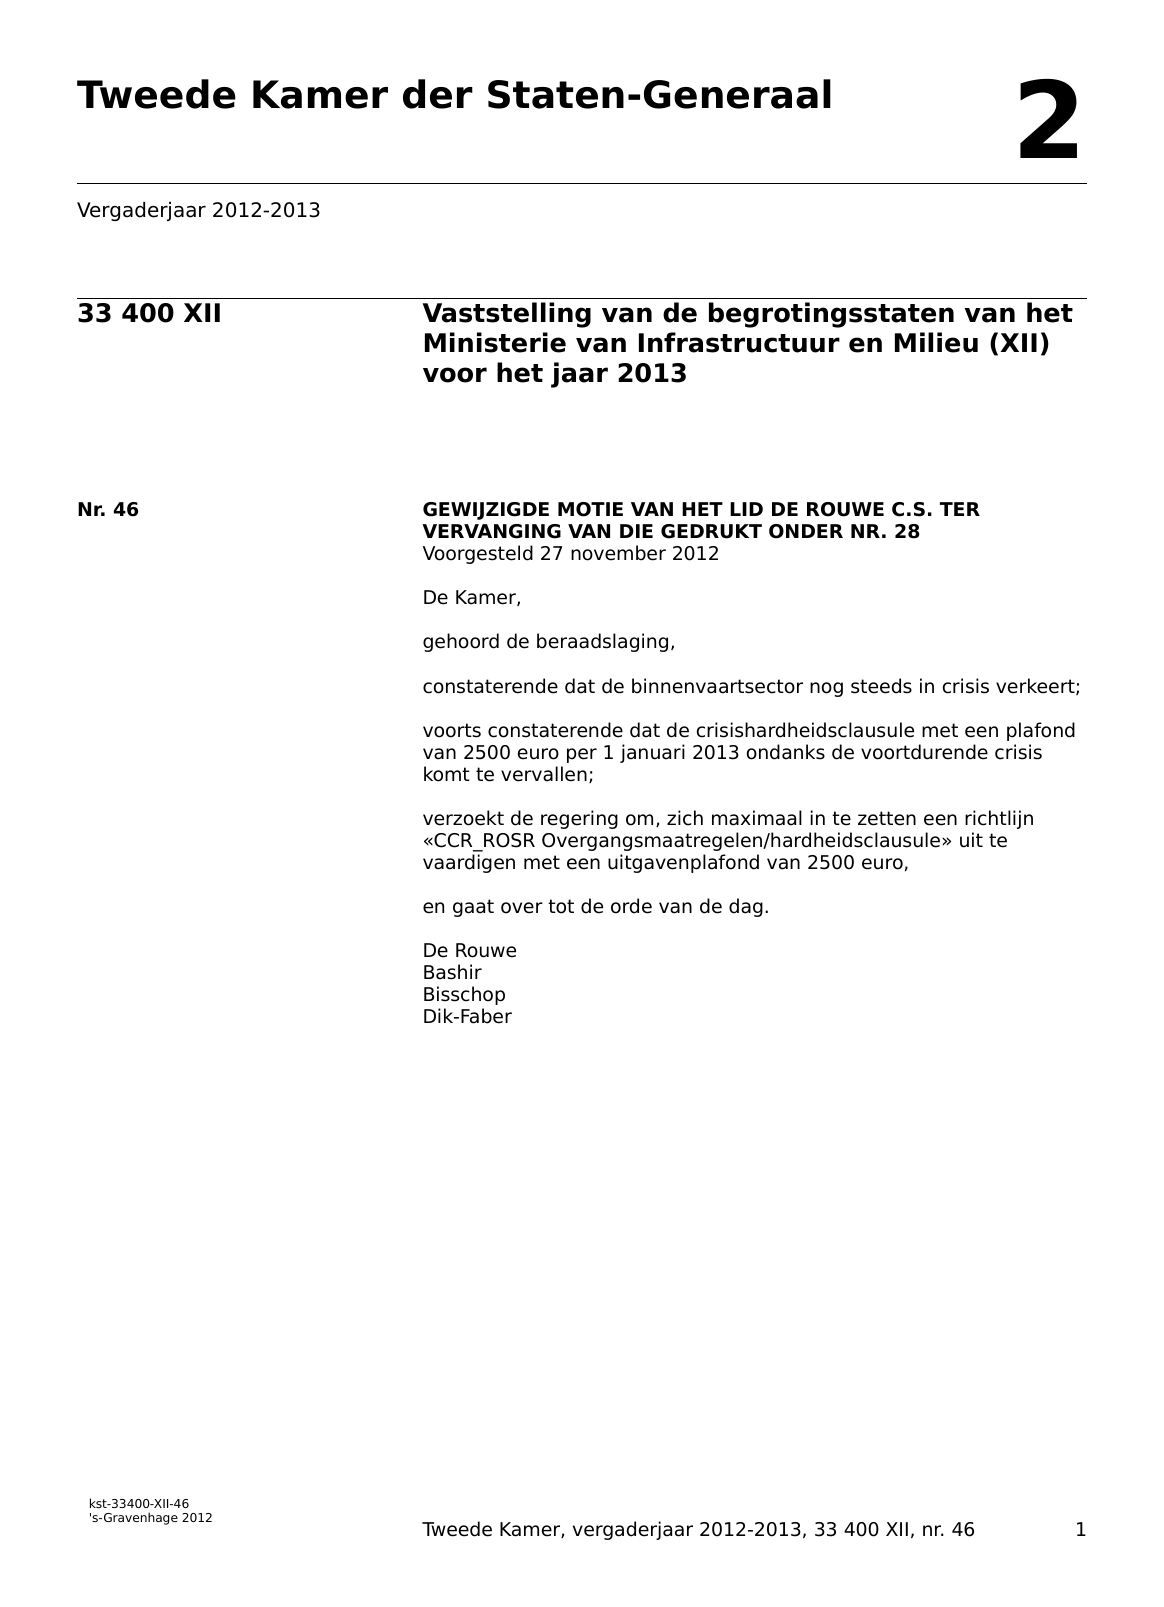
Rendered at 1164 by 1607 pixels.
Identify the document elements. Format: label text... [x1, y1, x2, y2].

text constaterende dat de binnenvaartsector nog steeds in crisis verkeert; [422, 676, 1087, 697]
text Bashir [422, 962, 1087, 984]
table_cell Vergaderjaar 2012-2013 [77, 184, 1087, 298]
table_header 2 [886, 59, 1087, 183]
text verzoekt de regering om, zich maximaal in te zetten een richtlijn «CCR_ROSR Overgangsmaatregelen/hardheidsclausule» uit te vaardigen met een uitgavenplafond van 2500 euro, [422, 808, 1087, 874]
subtitle Nr. 46 GEWIJZIGDE MOTIE VAN HET LID DE ROUWE C.S. TER VERVANGING VAN DIE GEDRUKT ONDER NR. 28 [77, 499, 1087, 543]
text gehoord de beraadslaging, [422, 631, 1087, 653]
text 's-Gravenhage 2012 [88, 1511, 323, 1525]
text kst-33400-XII-46 [88, 1497, 323, 1511]
text voorts constaterende dat de crisishardheidsclausule met een plafond van 2500 euro per 1 januari 2013 ondanks de voortdurende crisis komt te vervallen; [422, 720, 1087, 786]
text De Kamer, [422, 587, 1087, 609]
subtitle 33 400 XII Vaststelling van de begrotingsstaten van het Ministerie van Infrastructuur en Milieu (XII) voor het jaar 2013 [77, 299, 1087, 388]
text en gaat over tot de orde van de dag. [422, 896, 1087, 918]
text Bisschop [422, 984, 1087, 1006]
table_header Tweede Kamer der Staten-Generaal [77, 59, 886, 183]
text Voorgesteld 27 november 2012 [422, 543, 1087, 565]
text Dik-Faber [422, 1006, 1087, 1028]
text De Rouwe [422, 940, 1087, 962]
